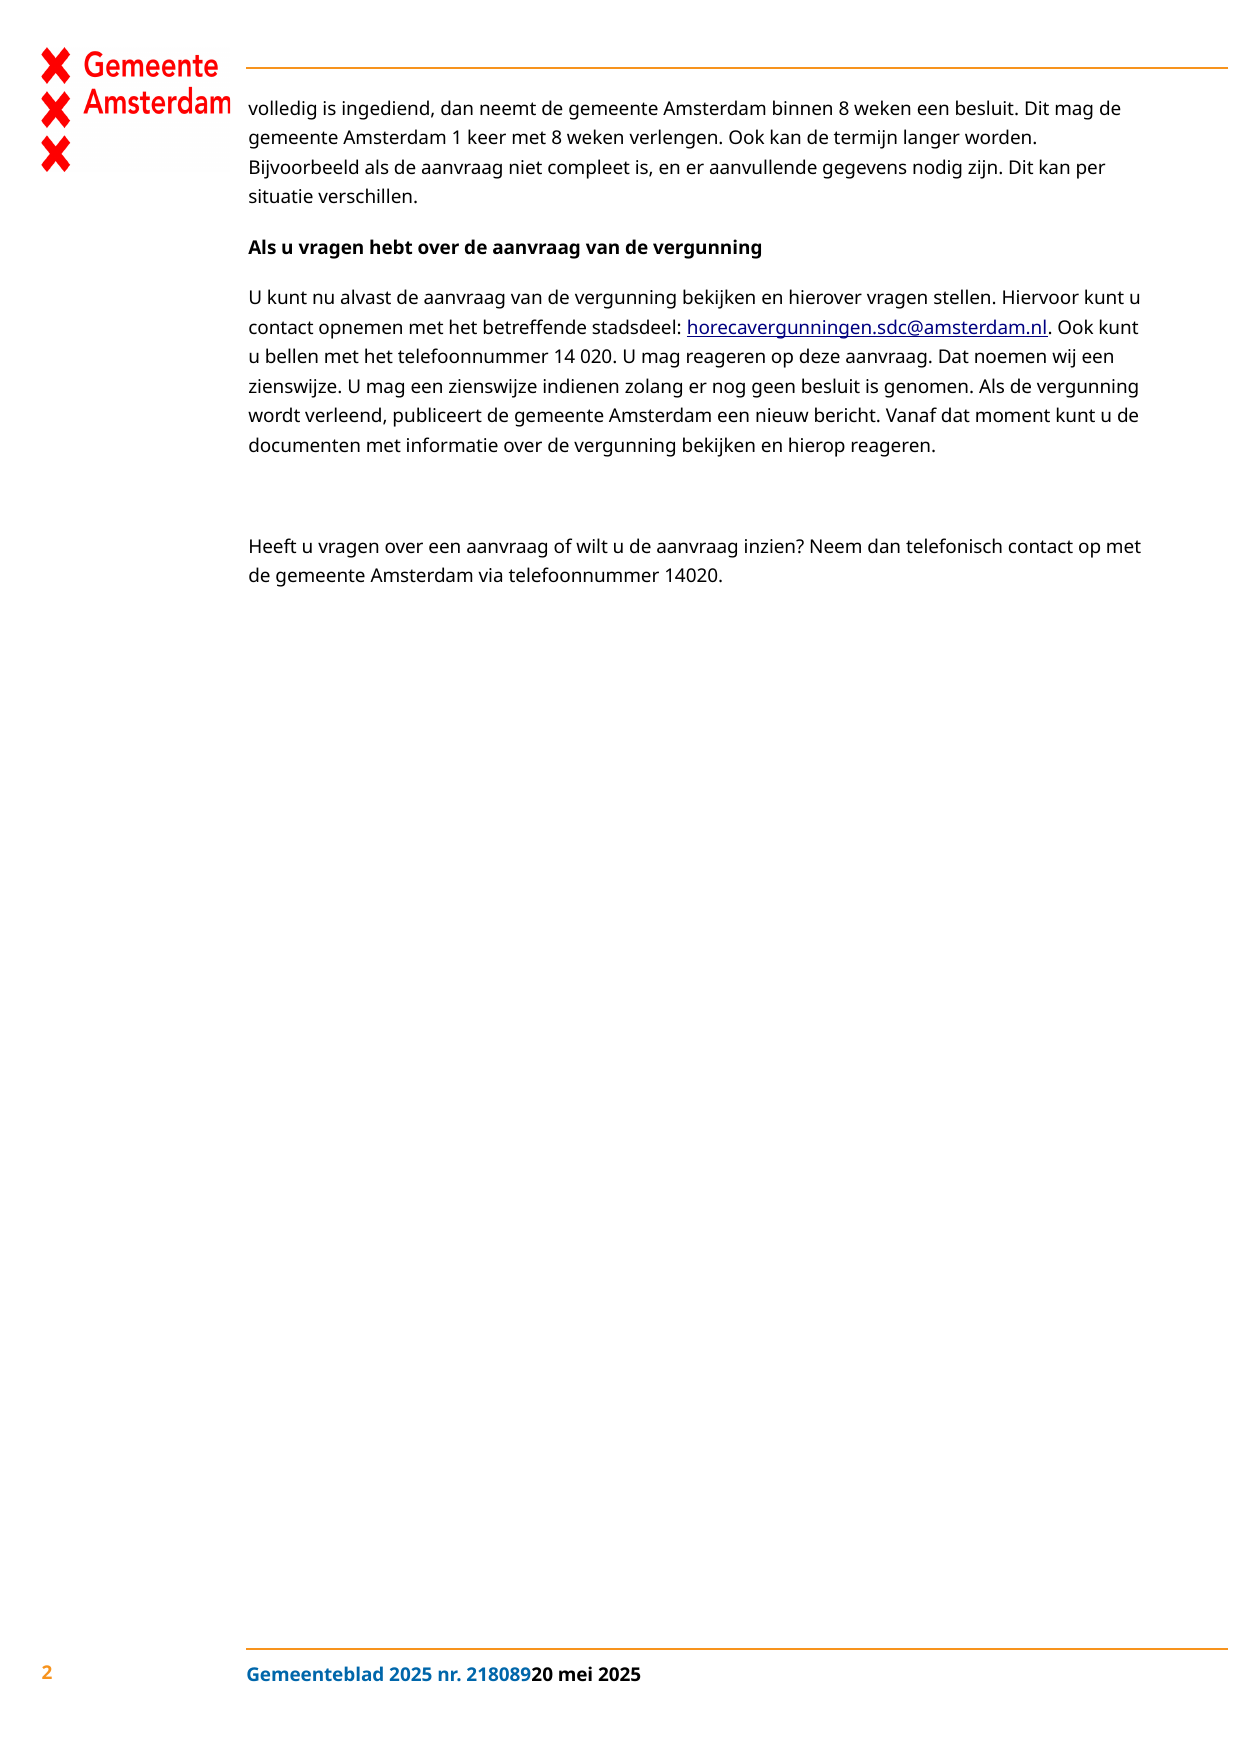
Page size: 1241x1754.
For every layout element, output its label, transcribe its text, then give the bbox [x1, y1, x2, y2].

text volledig is ingediend, dan neemt de gemeente Amsterdam binnen 8 weken een besluit. Dit mag de gemeente Amsterdam 1 keer met 8 weken verlengen. Ook kan de termijn langer worden. Bijvoorbeeld als de aanvraag niet compleet is, en er aanvullende gegevens nodig zijn. Dit kan per situatie verschillen. [248, 95, 1152, 209]
picture [41, 47, 231, 172]
text Heeft u vragen over een aanvraag of wilt u de aanvraag inzien? Neem dan telefonisch contact op met de gemeente Amsterdam via telefoonnummer 14020. [248, 533, 1152, 588]
text Als u vragen hebt over de aanvraag van de vergunning [248, 234, 1152, 260]
text U kunt nu alvast de aanvraag van de vergunning bekijken en hierover vragen stellen. Hiervoor kunt u contact opnemen met het betreffende stadsdeel: horecavergunningen.sdc@amsterdam.nl. Ook kunt u bellen met het telefoonnummer 14 020. U mag reageren op deze aanvraag. Dat noemen wij een zienswijze. U mag een zienswijze indienen zolang er nog geen besluit is genomen. Als de vergunning wordt verleend, publiceert de gemeente Amsterdam een nieuw bericht. Vanaf dat moment kunt u de documenten met informatie over de vergunning bekijken en hierop reageren. [248, 284, 1152, 458]
